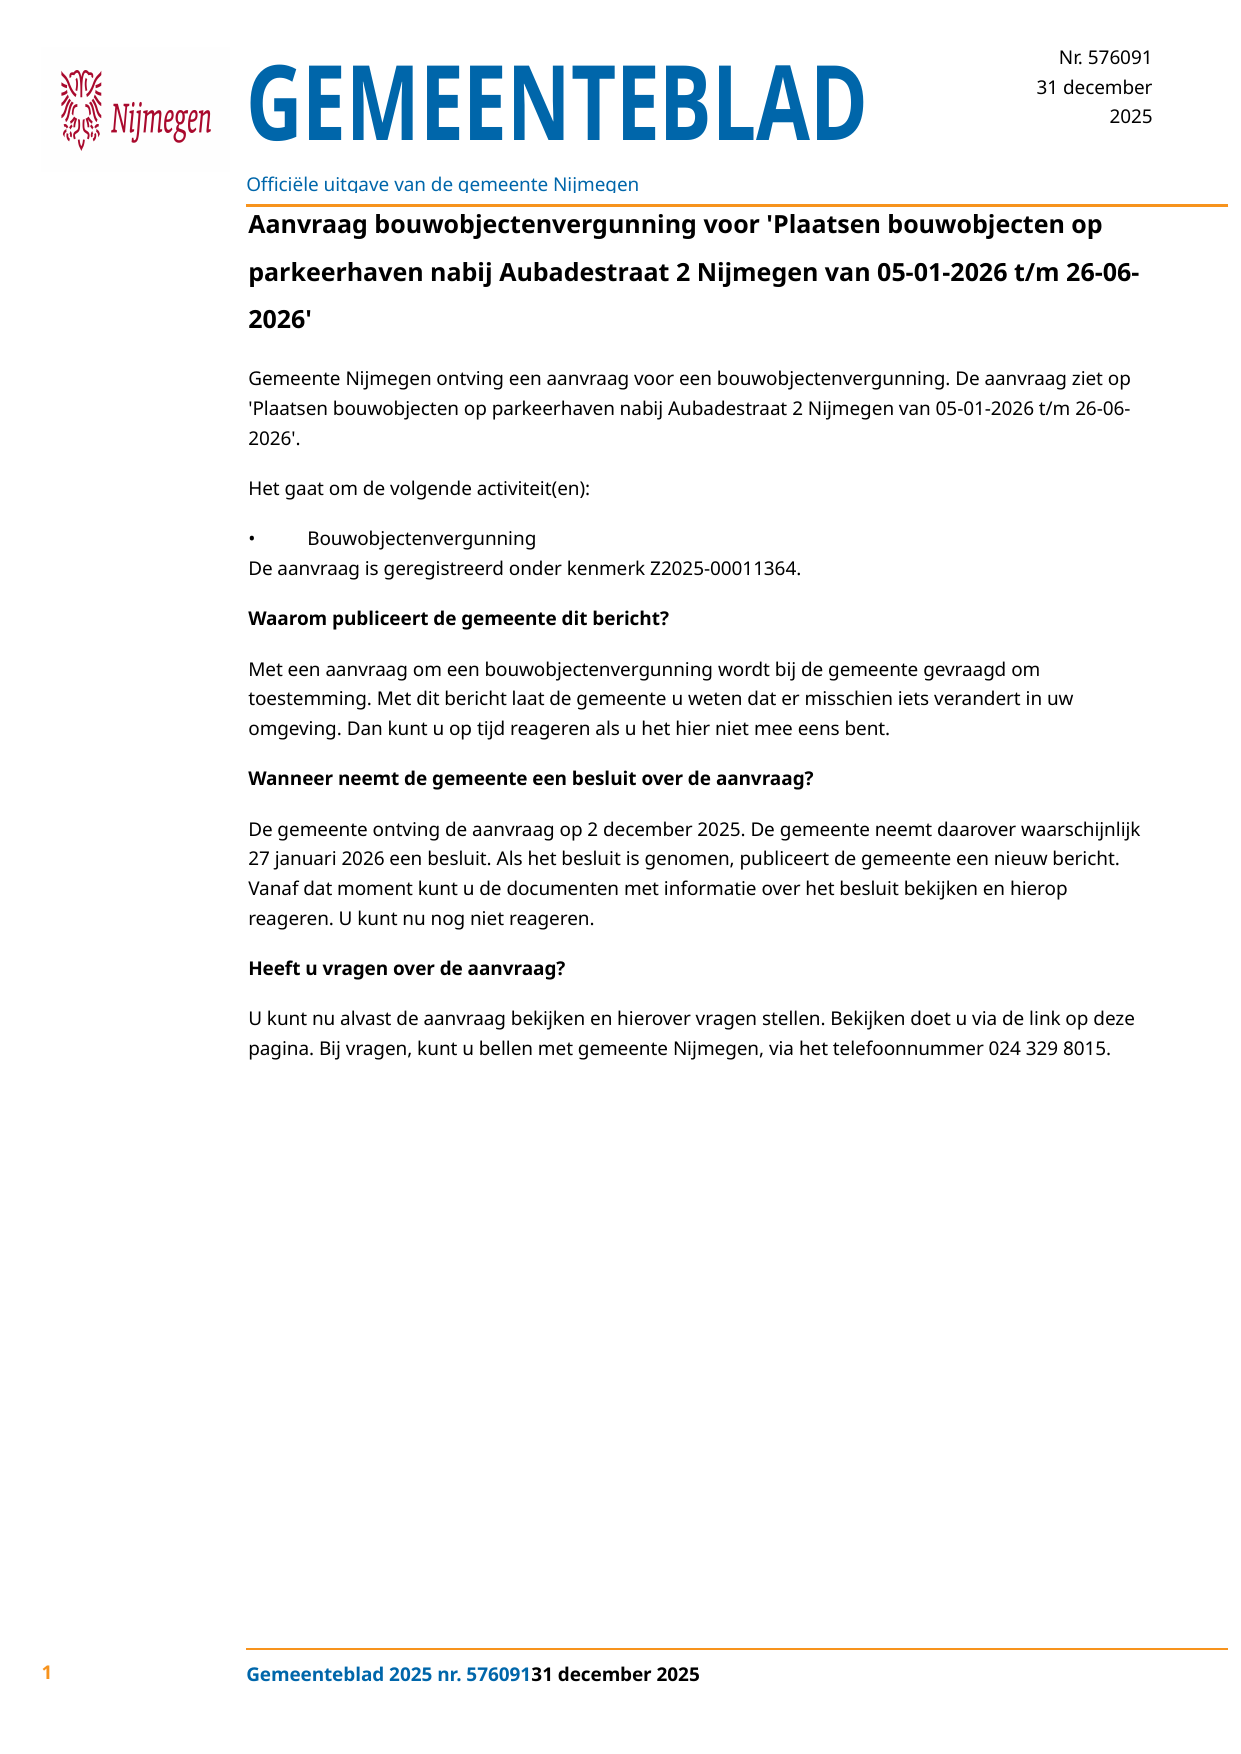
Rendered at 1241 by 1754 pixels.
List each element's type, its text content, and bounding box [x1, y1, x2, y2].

text Met een aanvraag om een bouwobjectenvergunning wordt bij de gemeente gevraagd om toestemming. Met dit bericht laat de gemeente u weten dat er misschien iets verandert in uw omgeving. Dan kunt u op tijd reageren als u het hier niet mee eens bent. [248, 656, 1152, 741]
text Waarom publiceert de gemeente dit bericht? [248, 606, 1152, 631]
text U kunt nu alvast de aanvraag bekijken en hierover vragen stellen. Bekijken doet u via de link op deze pagina. Bij vragen, kunt u bellen met gemeente Nijmegen, via het telefoonnummer 024 329 8015. [248, 1006, 1152, 1061]
text Het gaat om de volgende activiteit(en): [248, 475, 1152, 501]
text Gemeente Nijmegen ontving een aanvraag voor een bouwobjectenvergunning. De aanvraag ziet op 'Plaatsen bouwobjecten op parkeerhaven nabij Aubadestraat 2 Nijmegen van 05-01-2026 t/m 26-06-2026'. [248, 366, 1152, 450]
picture [41, 47, 231, 172]
list Bouwobjectenvergunning [248, 526, 1152, 551]
text Wanneer neemt de gemeente een besluit over de aanvraag? [248, 766, 1152, 791]
text Aanvraag bouwobjectenvergunning voor 'Plaatsen bouwobjecten op parkeerhaven nabij Aubadestraat 2 Nijmegen van 05-01-2026 t/m 26-06-2026' [248, 207, 1152, 336]
text De aanvraag is geregistreerd onder kenmerk Z2025-00011364. [248, 555, 1152, 581]
text Heeft u vragen over de aanvraag? [248, 955, 1152, 981]
text De gemeente ontving de aanvraag op 2 december 2025. De gemeente neemt daarover waarschijnlijk 27 januari 2026 een besluit. Als het besluit is genomen, publiceert de gemeente een nieuw bericht. Vanaf dat moment kunt u de documenten met informatie over het besluit bekijken en hierop reageren. U kunt nu nog niet reageren. [248, 816, 1152, 930]
